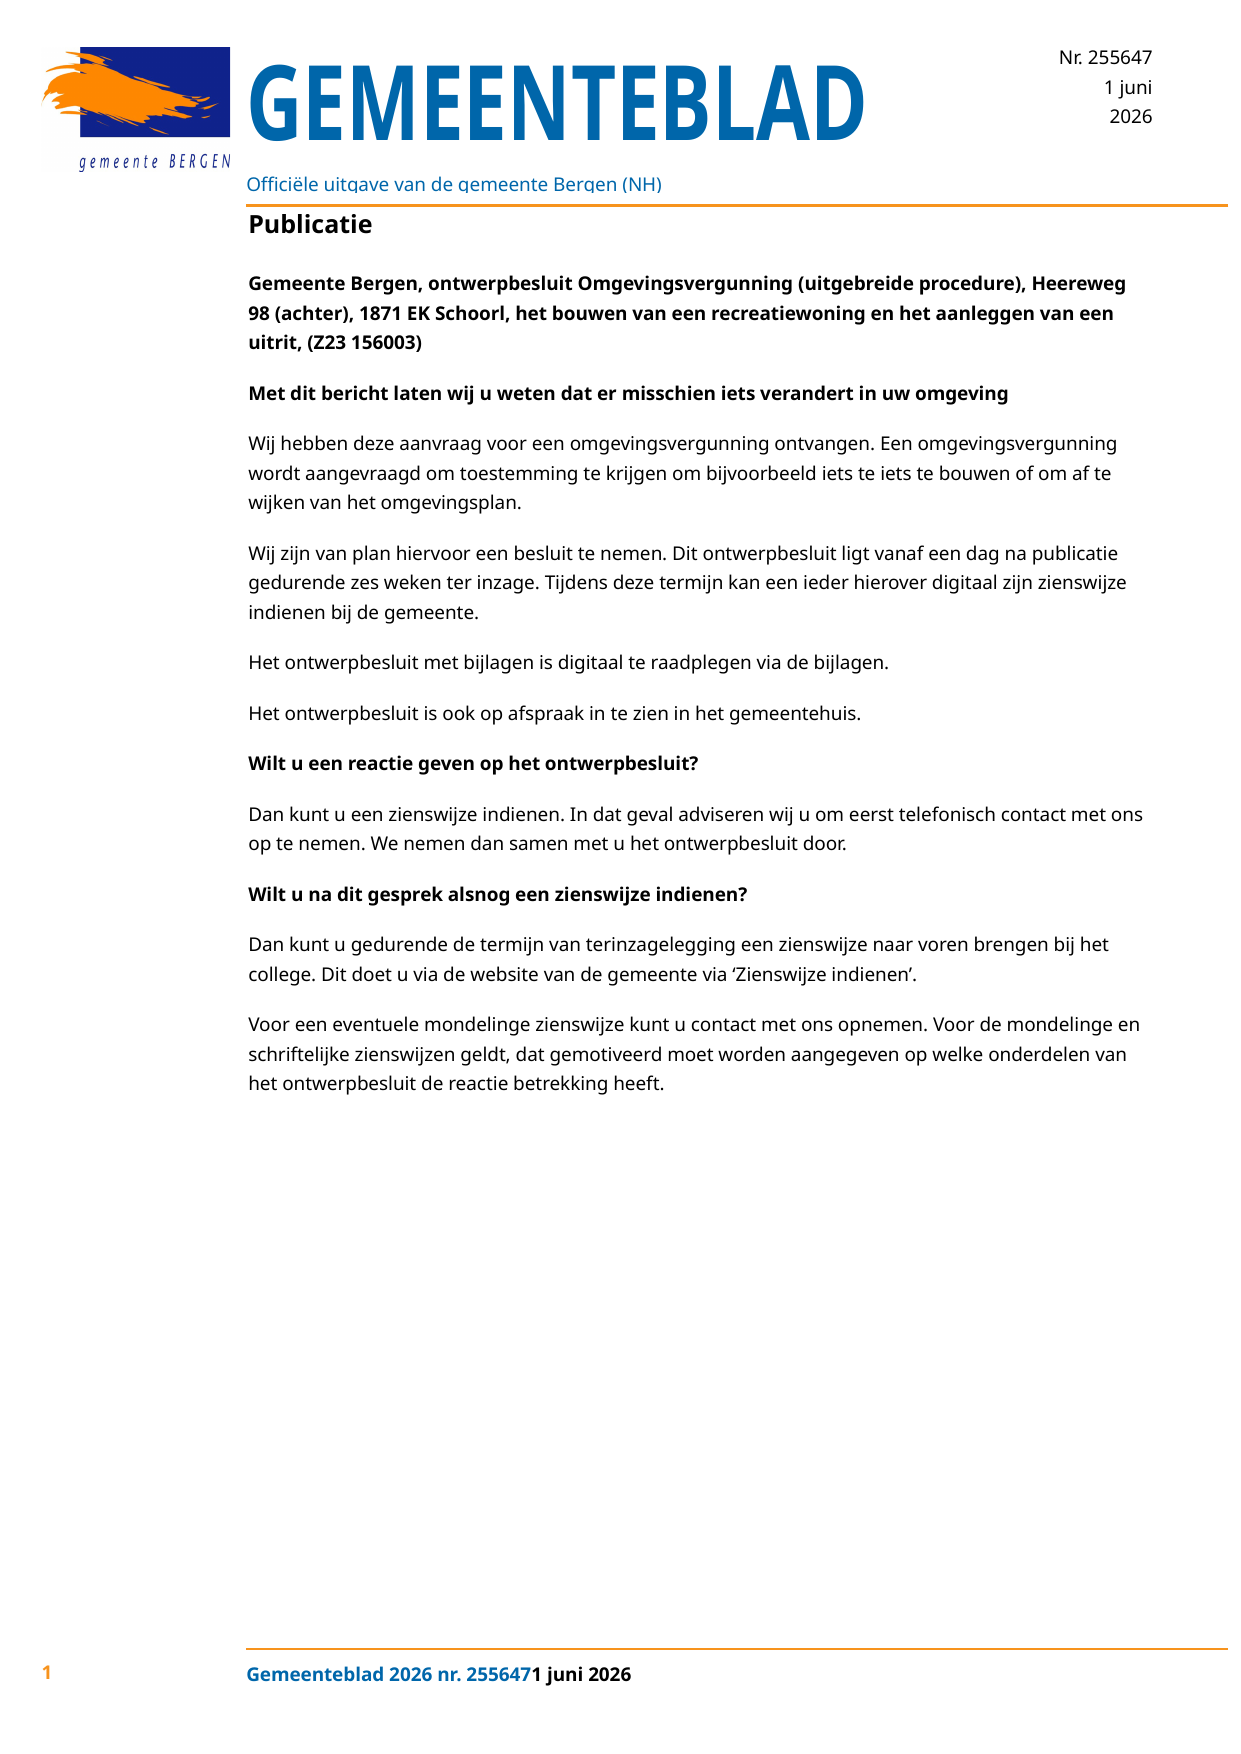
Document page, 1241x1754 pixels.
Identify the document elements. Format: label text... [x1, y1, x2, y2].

text Wij hebben deze aanvraag voor een omgevingsvergunning ontvangen. Een omgevingsvergunning wordt aangevraagd om toestemming te krijgen om bijvoorbeeld iets te iets te bouwen of om af te wijken van het omgevingsplan. [248, 430, 1152, 515]
text Wij zijn van plan hiervoor een besluit te nemen. Dit ontwerpbesluit ligt vanaf een dag na publicatie gedurende zes weken ter inzage. Tijdens deze termijn kan een ieder hierover digitaal zijn zienswijze indienen bij de gemeente. [248, 540, 1152, 625]
text Voor een eventuele mondelinge zienswijze kunt u contact met ons opnemen. Voor de mondelinge en schriftelijke zienswijzen geldt, dat gemotiveerd moet worden aangegeven op welke onderdelen van het ontwerpbesluit de reactie betrekking heeft. [248, 1011, 1152, 1096]
text Publicatie [248, 207, 1152, 241]
picture [41, 47, 231, 172]
text Dan kunt u gedurende de termijn van terinzagelegging een zienswijze naar voren brengen bij het college. Dit doet u via de website van de gemeente via ‘Zienswijze indienen’. [248, 931, 1152, 986]
text Wilt u een reactie geven op het ontwerpbesluit? [248, 750, 1152, 776]
text Het ontwerpbesluit is ook op afspraak in te zien in het gemeentehuis. [248, 700, 1152, 726]
text Gemeente Bergen, ontwerpbesluit Omgevingsvergunning (uitgebreide procedure), Heereweg 98 (achter), 1871 EK Schoorl, het bouwen van een recreatiewoning en het aanleggen van een uitrit, (Z23 156003) [248, 270, 1152, 355]
text Wilt u na dit gesprek alsnog een zienswijze indienen? [248, 881, 1152, 906]
text Met dit bericht laten wij u weten dat er misschien iets verandert in uw omgeving [248, 380, 1152, 406]
text Dan kunt u een zienswijze indienen. In dat geval adviseren wij u om eerst telefonisch contact met ons op te nemen. We nemen dan samen met u het ontwerpbesluit door. [248, 801, 1152, 856]
text Het ontwerpbesluit met bijlagen is digitaal te raadplegen via de bijlagen. [248, 649, 1152, 675]
